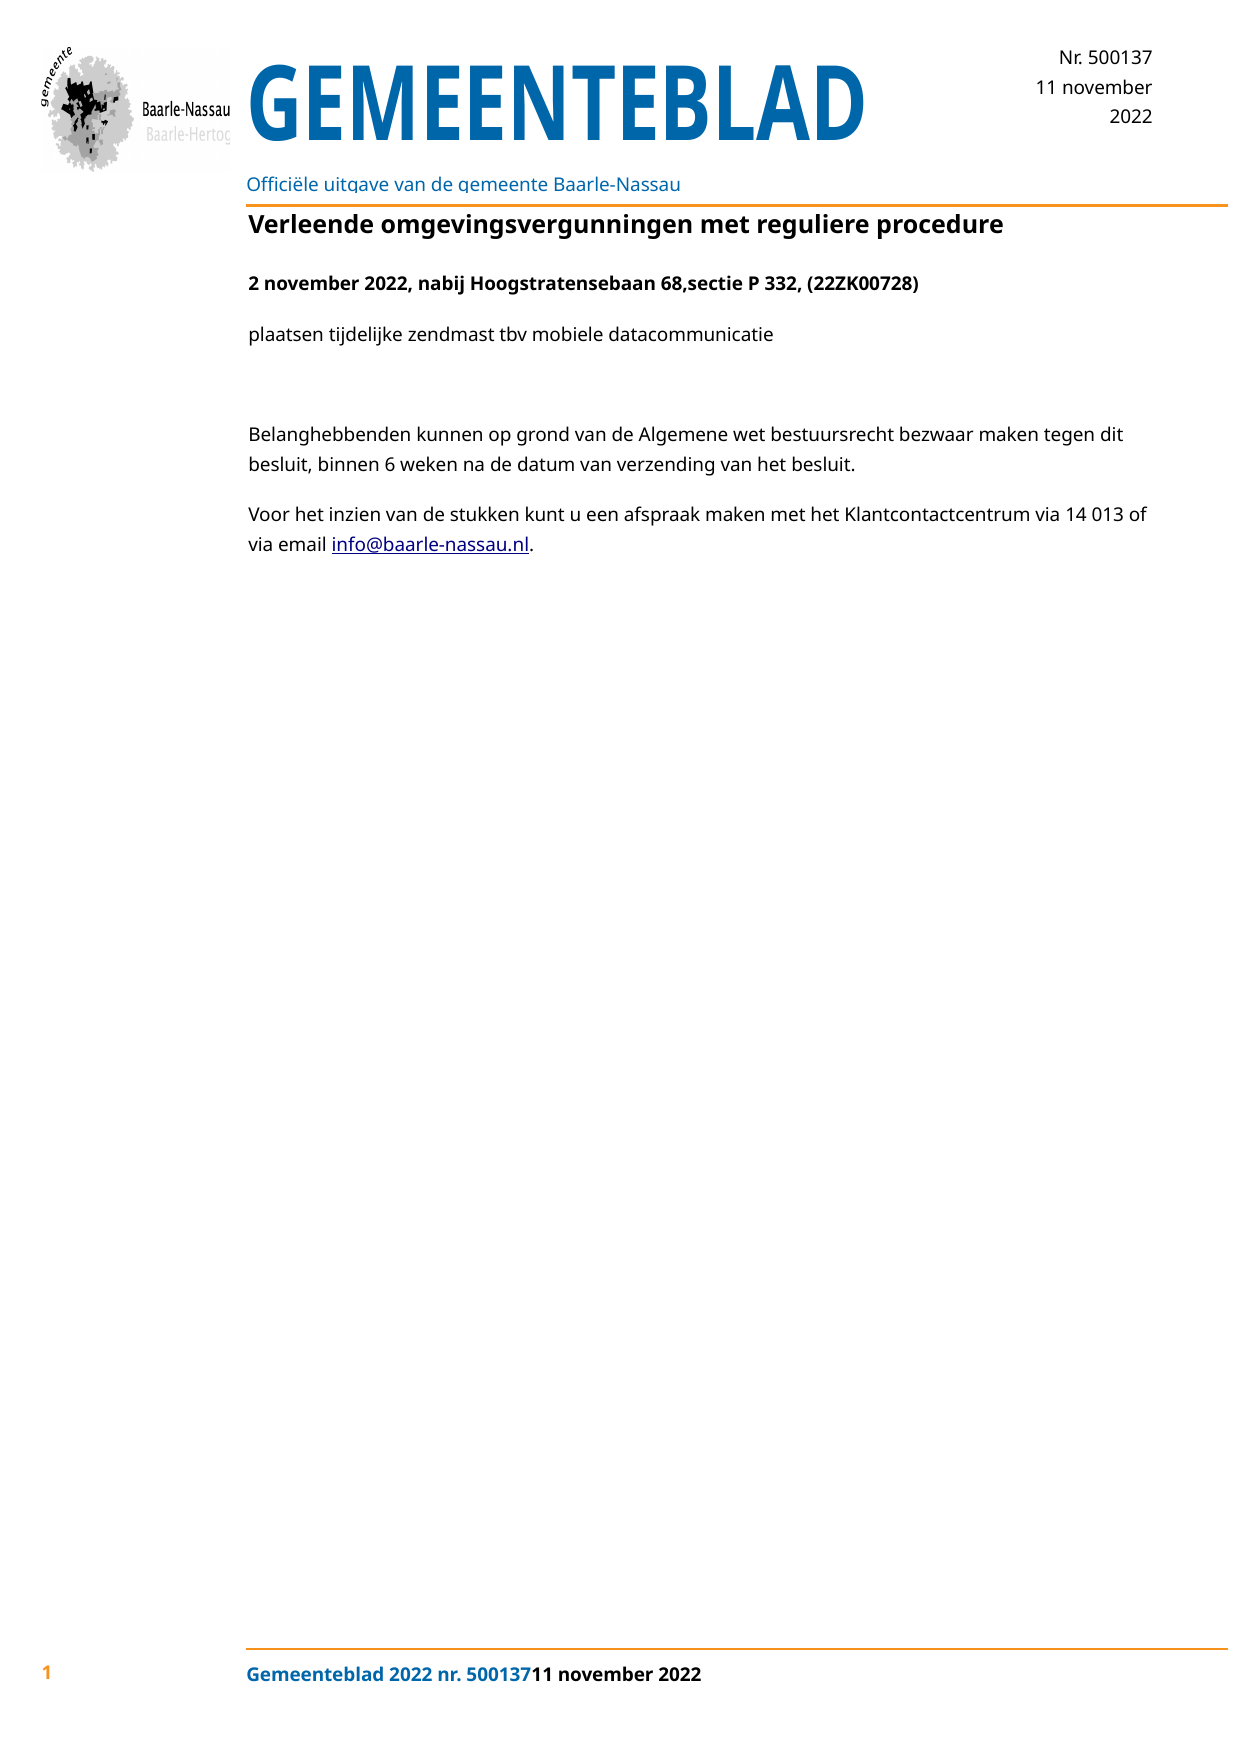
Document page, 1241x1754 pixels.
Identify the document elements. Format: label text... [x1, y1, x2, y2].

picture [41, 47, 231, 172]
text 2 november 2022, nabij Hoogstratensebaan 68,sectie P 332, (22ZK00728) [248, 270, 1152, 296]
text Voor het inzien van de stukken kunt u een afspraak maken met het Klantcontactcentrum via 14 013 of via email info@baarle-nassau.nl. [248, 502, 1152, 557]
text Verleende omgevingsvergunningen met reguliere procedure [248, 207, 1152, 241]
text Belanghebbenden kunnen op grond van de Algemene wet bestuursrecht bezwaar maken tegen dit besluit, binnen 6 weken na de datum van verzending van het besluit. [248, 422, 1152, 477]
text plaatsen tijdelijke zendmast tbv mobiele datacommunicatie [248, 321, 1152, 346]
